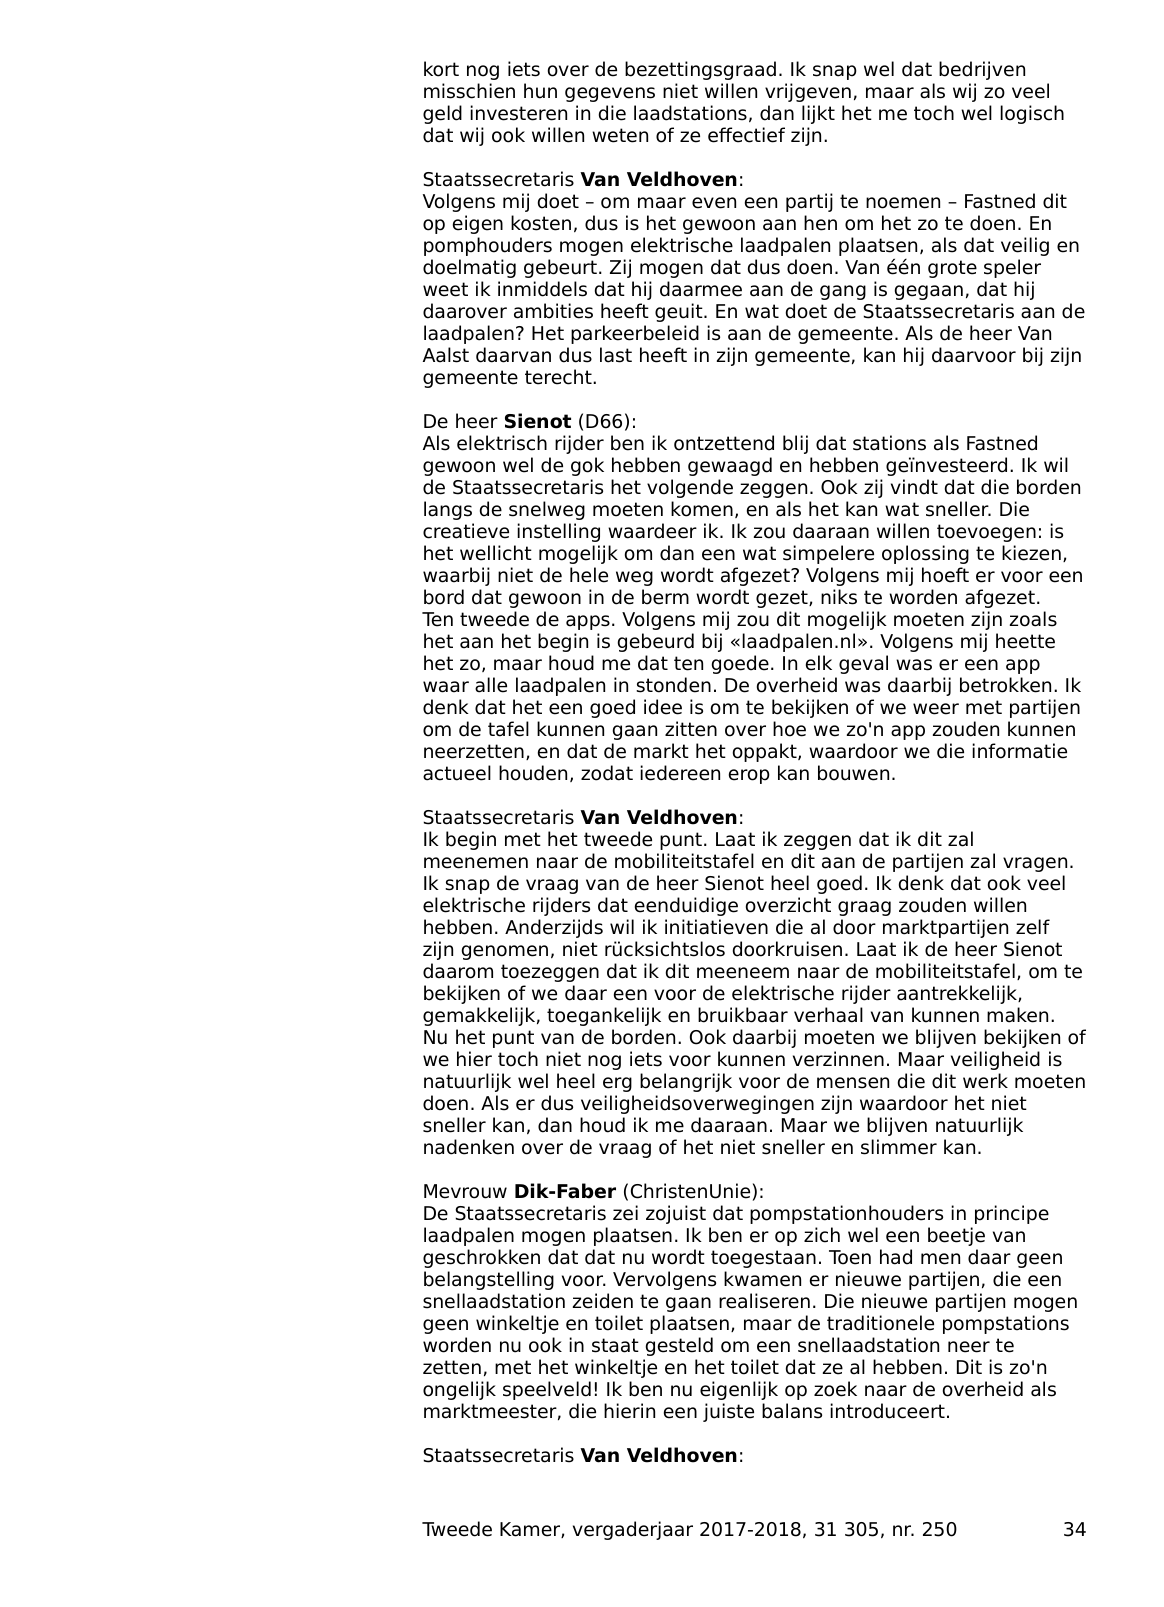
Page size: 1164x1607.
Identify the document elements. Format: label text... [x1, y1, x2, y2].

text Ik begin met het tweede punt. Laat ik zeggen dat ik dit zal meenemen naar de mobiliteitstafel en dit aan de partijen zal vragen. Ik snap de vraag van de heer Sienot heel goed. Ik denk dat ook veel elektrische rijders dat eenduidige overzicht graag zouden willen hebben. Anderzijds wil ik initiatieven die al door marktpartijen zelf zijn genomen, niet rücksichtslos doorkruisen. Laat ik de heer Sienot daarom toezeggen dat ik dit meeneem naar de mobiliteitstafel, om te bekijken of we daar een voor de elektrische rijder aantrekkelijk, gemakkelijk, toegankelijk en bruikbaar verhaal van kunnen maken. [422, 829, 1087, 1027]
text Nu het punt van de borden. Ook daarbij moeten we blijven bekijken of we hier toch niet nog iets voor kunnen verzinnen. Maar veiligheid is natuurlijk wel heel erg belangrijk voor de mensen die dit werk moeten doen. Als er dus veiligheidsoverwegingen zijn waardoor het niet sneller kan, dan houd ik me daaraan. Maar we blijven natuurlijk nadenken over de vraag of het niet sneller en slimmer kan. [422, 1027, 1087, 1159]
text Volgens mij doet – om maar even een partij te noemen – Fastned dit op eigen kosten, dus is het gewoon aan hen om het zo te doen. En pomphouders mogen elektrische laadpalen plaatsen, als dat veilig en doelmatig gebeurt. Zij mogen dat dus doen. Van één grote speler weet ik inmiddels dat hij daarmee aan de gang is gegaan, dat hij daarover ambities heeft geuit. En wat doet de Staatssecretaris aan de laadpalen? Het parkeerbeleid is aan de gemeente. Als de heer Van Aalst daarvan dus last heeft in zijn gemeente, kan hij daarvoor bij zijn gemeente terecht. [422, 191, 1087, 389]
text Als elektrisch rijder ben ik ontzettend blij dat stations als Fastned gewoon wel de gok hebben gewaagd en hebben geïnvesteerd. Ik wil de Staatssecretaris het volgende zeggen. Ook zij vindt dat die borden langs de snelweg moeten komen, en als het kan wat sneller. Die creatieve instelling waardeer ik. Ik zou daaraan willen toevoegen: is het wellicht mogelijk om dan een wat simpelere oplossing te kiezen, waarbij niet de hele weg wordt afgezet? Volgens mij hoeft er voor een bord dat gewoon in de berm wordt gezet, niks te worden afgezet. [422, 433, 1087, 609]
text Ten tweede de apps. Volgens mij zou dit mogelijk moeten zijn zoals het aan het begin is gebeurd bij «laadpalen.nl». Volgens mij heette het zo, maar houd me dat ten goede. In elk geval was er een app waar alle laadpalen in stonden. De overheid was daarbij betrokken. Ik denk dat het een goed idee is om te bekijken of we weer met partijen om de tafel kunnen gaan zitten over hoe we zo'n app zouden kunnen neerzetten, en dat de markt het oppakt, waardoor we die informatie actueel houden, zodat iedereen erop kan bouwen. [422, 609, 1087, 785]
text Staatssecretaris Van Veldhoven: [422, 807, 1087, 829]
text De Staatssecretaris zei zojuist dat pompstationhouders in principe laadpalen mogen plaatsen. Ik ben er op zich wel een beetje van geschrokken dat dat nu wordt toegestaan. Toen had men daar geen belangstelling voor. Vervolgens kwamen er nieuwe partijen, die een snellaadstation zeiden te gaan realiseren. Die nieuwe partijen mogen geen winkeltje en toilet plaatsen, maar de traditionele pompstations worden nu ook in staat gesteld om een snellaadstation neer te zetten, met het winkeltje en het toilet dat ze al hebben. Dit is zo'n ongelijk speelveld! Ik ben nu eigenlijk op zoek naar de overheid als marktmeester, die hierin een juiste balans introduceert. [422, 1203, 1087, 1423]
text Staatssecretaris Van Veldhoven: [422, 1445, 1087, 1467]
text Mevrouw Dik-Faber (ChristenUnie): [422, 1181, 1087, 1203]
text kort nog iets over de bezettingsgraad. Ik snap wel dat bedrijven misschien hun gegevens niet willen vrijgeven, maar als wij zo veel geld investeren in die laadstations, dan lijkt het me toch wel logisch dat wij ook willen weten of ze effectief zijn. [422, 59, 1087, 147]
text De heer Sienot (D66): [422, 411, 1087, 433]
text Staatssecretaris Van Veldhoven: [422, 169, 1087, 191]
